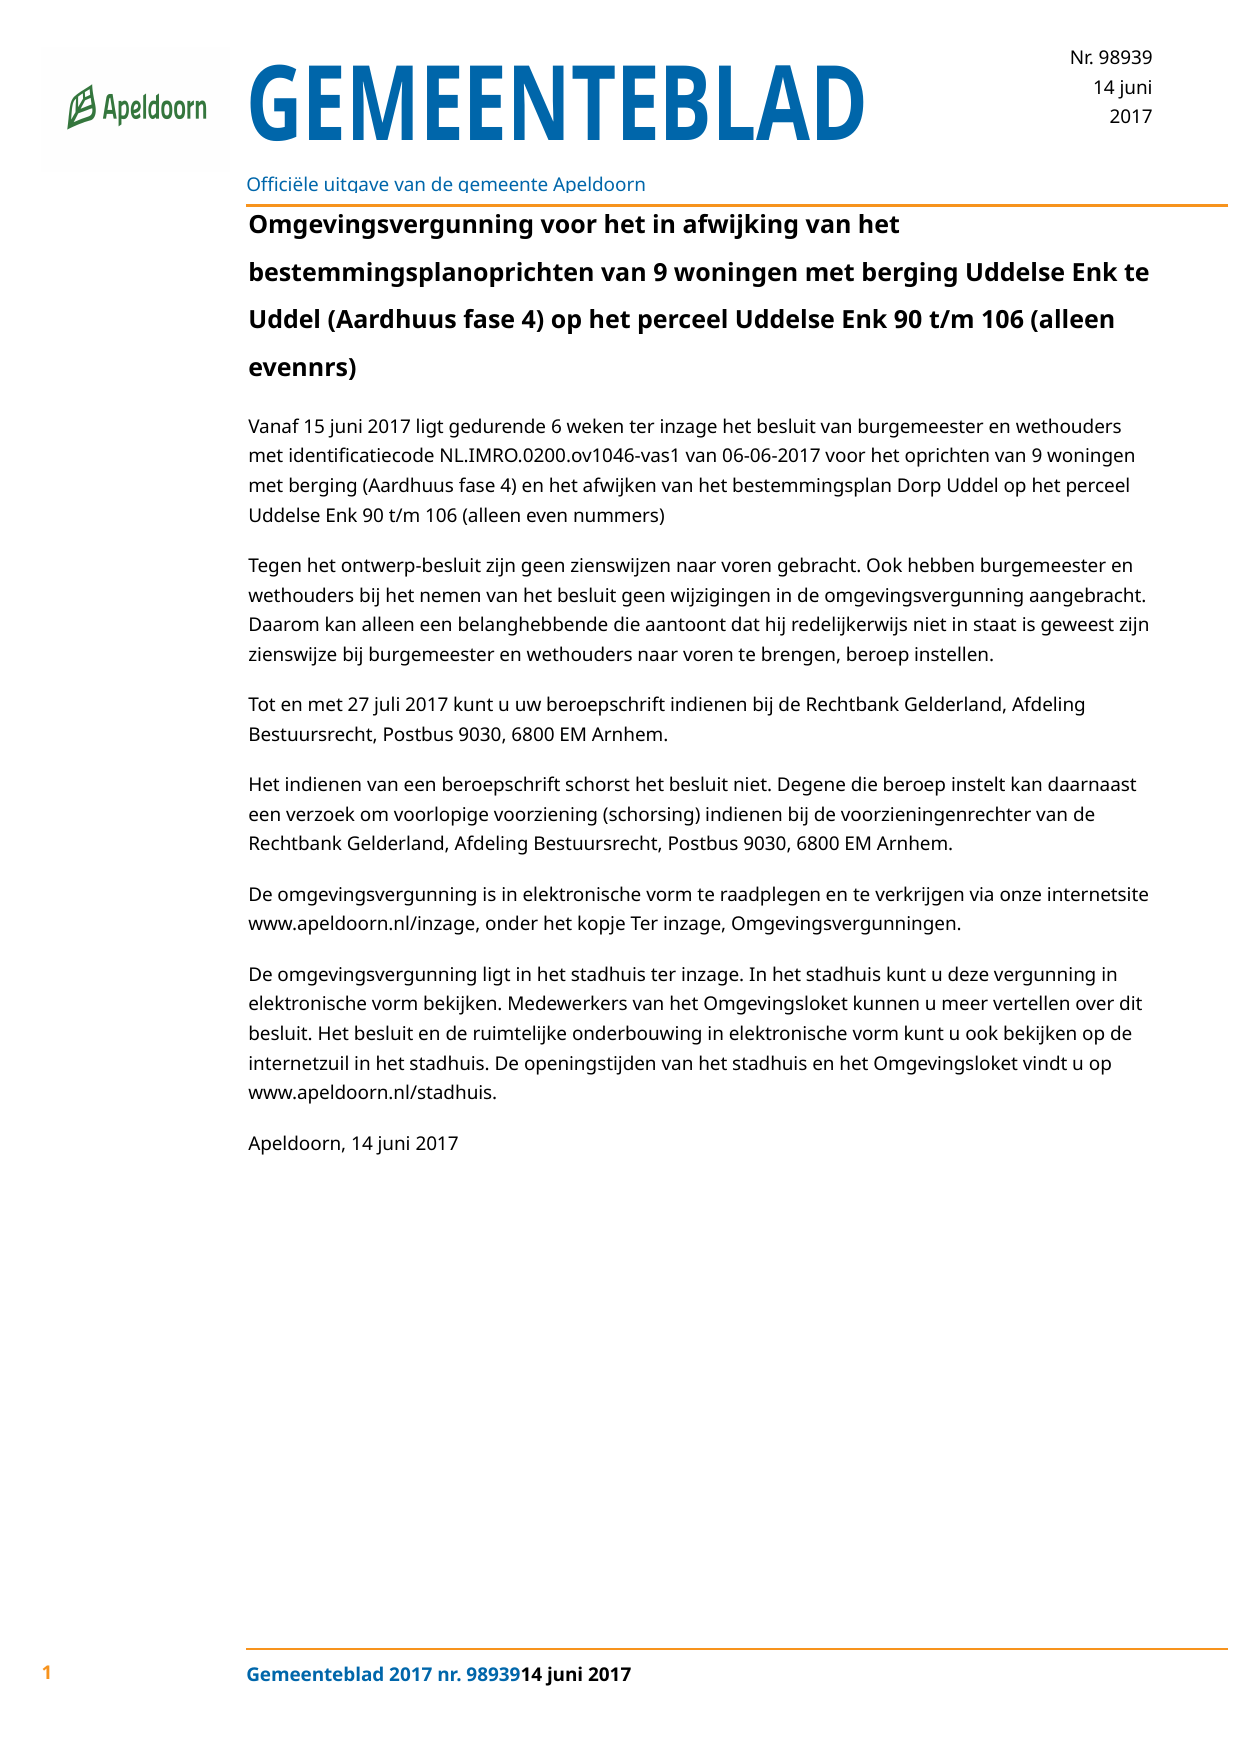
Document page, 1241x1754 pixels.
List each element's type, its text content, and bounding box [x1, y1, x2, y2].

picture [41, 47, 231, 172]
text Tot en met 27 juli 2017 kunt u uw beroepschrift indienen bij de Rechtbank Gelderland, Afdeling Bestuursrecht, Postbus 9030, 6800 EM Arnhem. [248, 691, 1152, 747]
text Het indienen van een beroepschrift schorst het besluit niet. Degene die beroep instelt kan daarnaast een verzoek om voorlopige voorziening (schorsing) indienen bij de voorzieningenrechter van de Rechtbank Gelderland, Afdeling Bestuursrecht, Postbus 9030, 6800 EM Arnhem. [248, 771, 1152, 856]
text Omgevingsvergunning voor het in afwijking van het bestemmingsplanoprichten van 9 woningen met berging Uddelse Enk te Uddel (Aardhuus fase 4) op het perceel Uddelse Enk 90 t/m 106 (alleen evennrs) [248, 207, 1152, 384]
text De omgevingsvergunning is in elektronische vorm te raadplegen en te verkrijgen via onze internetsite www.apeldoorn.nl/inzage, onder het kopje Ter inzage, Omgevingsvergunningen. [248, 881, 1152, 936]
text Apeldoorn, 14 juni 2017 [248, 1130, 1152, 1156]
text Tegen het ontwerp-besluit zijn geen zienswijzen naar voren gebracht. Ook hebben burgemeester en wethouders bij het nemen van het besluit geen wijzigingen in de omgevingsvergunning aangebracht. Daarom kan alleen een belanghebbende die aantoont dat hij redelijkerwijs niet in staat is geweest zijn zienswijze bij burgemeester en wethouders naar voren te brengen, beroep instellen. [248, 552, 1152, 667]
text Vanaf 15 juni 2017 ligt gedurende 6 weken ter inzage het besluit van burgemeester en wethouders met identificatiecode NL.IMRO.0200.ov1046-vas1 van 06-06-2017 voor het oprichten van 9 woningen met berging (Aardhuus fase 4) en het afwijken van het bestemmingsplan Dorp Uddel op het perceel Uddelse Enk 90 t/m 106 (alleen even nummers) [248, 413, 1152, 528]
text De omgevingsvergunning ligt in het stadhuis ter inzage. In het stadhuis kunt u deze vergunning in elektronische vorm bekijken. Medewerkers van het Omgevingsloket kunnen u meer vertellen over dit besluit. Het besluit en de ruimtelijke onderbouwing in elektronische vorm kunt u ook bekijken op de internetzuil in het stadhuis. De openingstijden van het stadhuis en het Omgevingsloket vindt u op www.apeldoorn.nl/stadhuis. [248, 961, 1152, 1105]
